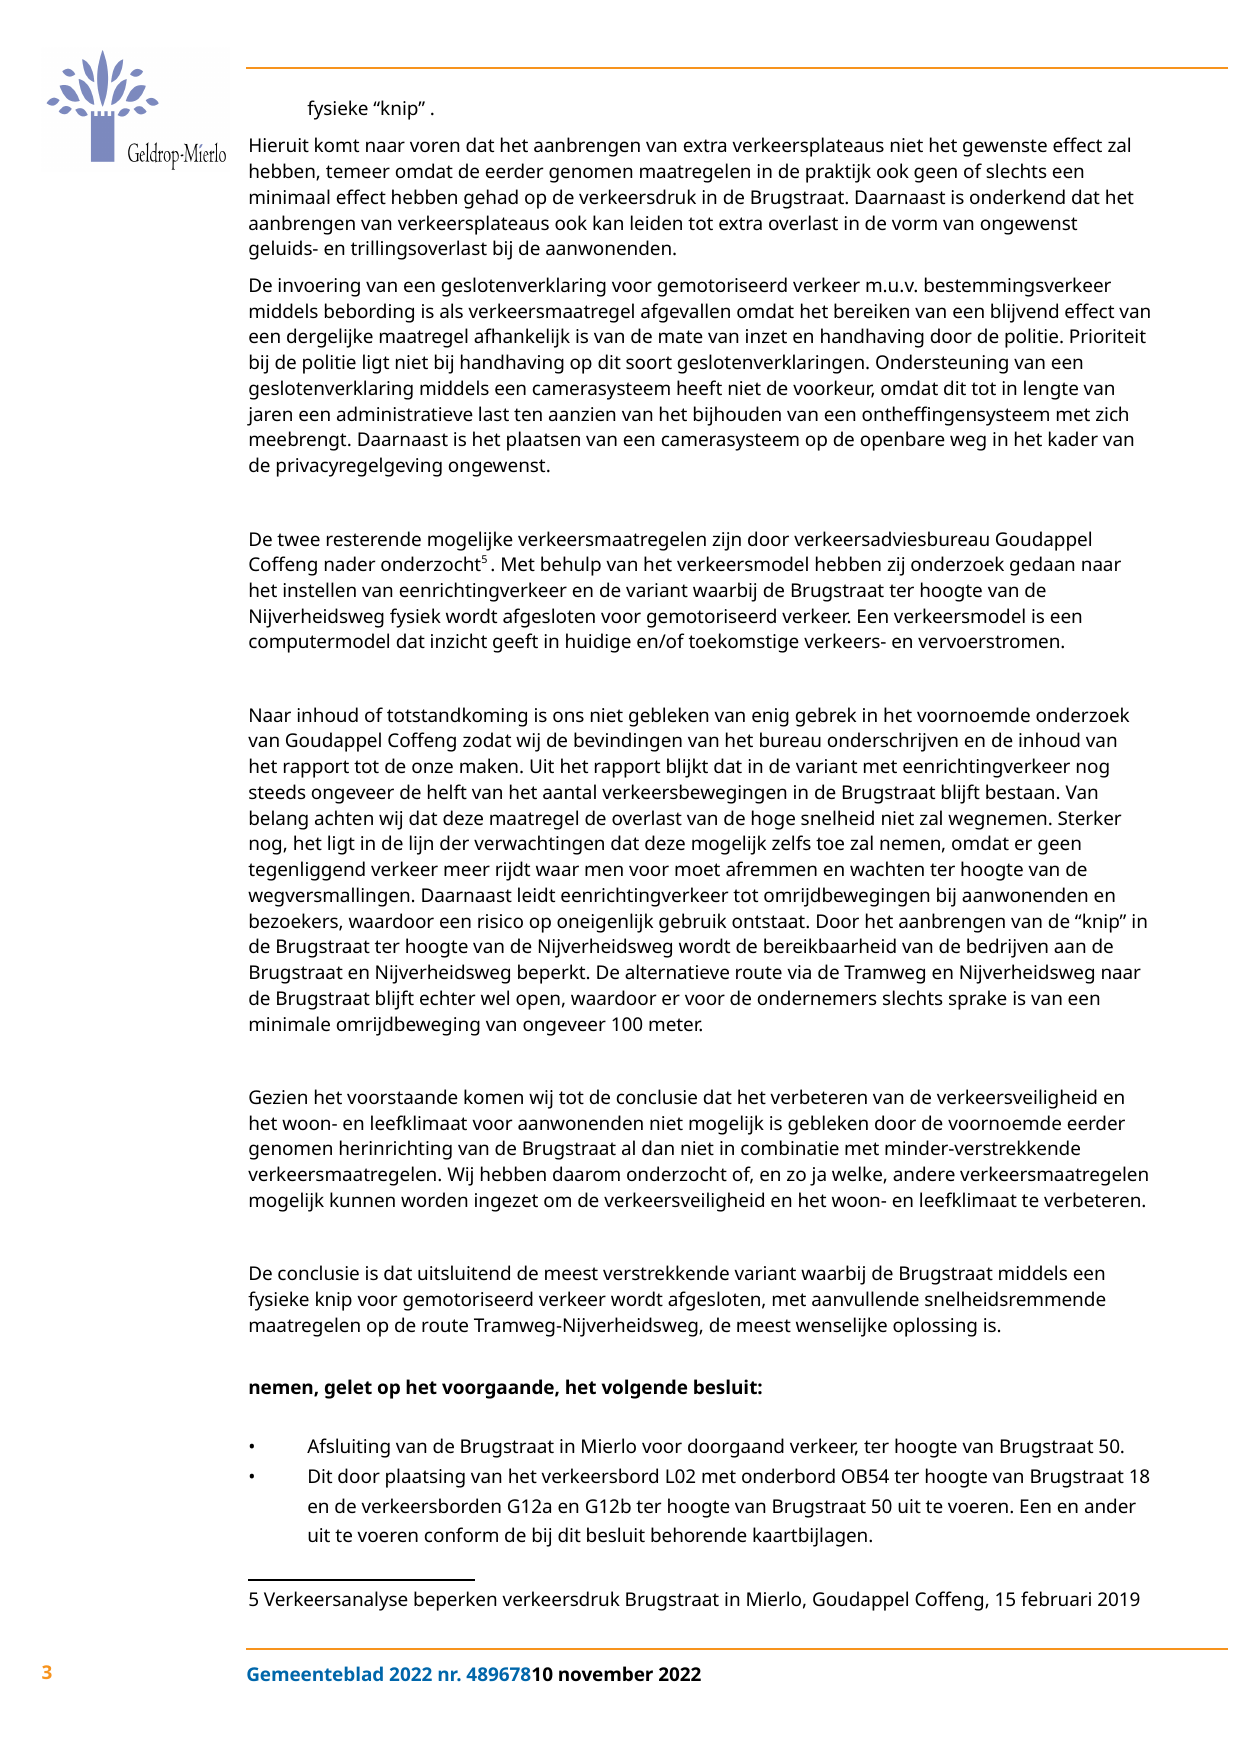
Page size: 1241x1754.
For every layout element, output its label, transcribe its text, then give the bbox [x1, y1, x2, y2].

text De conclusie is dat uitsluitend de meest verstrekkende variant waarbij de Brugstraat middels een fysieke knip voor gemotoriseerd verkeer wordt afgesloten, met aanvullende snelheidsremmende maatregelen op de route Tramweg-Nijverheidsweg, de meest wenselijke oplossing is. [248, 1260, 1152, 1337]
text nemen, gelet op het voorgaande, het volgende besluit: [248, 1374, 1152, 1400]
list Afsluiting van de Brugstraat in Mierlo voor doorgaand verkeer, ter hoogte van Brugstraat 50. [248, 1434, 1152, 1459]
picture [41, 47, 231, 172]
text Hieruit komt naar voren dat het aanbrengen van extra verkeersplateaus niet het gewenste effect zal hebben, temeer omdat de eerder genomen maatregelen in de praktijk ook geen of slechts een minimaal effect hebben gehad op de verkeersdruk in de Brugstraat. Daarnaast is onderkend dat het aanbrengen van verkeersplateaus ook kan leiden tot extra overlast in de vorm van ongewenst geluids- en trillingsoverlast bij de aanwonenden. [248, 133, 1152, 261]
list fysieke “knip” . [248, 95, 1152, 121]
text Verkeersanalyse beperken verkeersdruk Brugstraat in Mierlo, Goudappel Coffeng, 15 februari 2019 [248, 1586, 1152, 1612]
list Dit door plaatsing van het verkeersbord L02 met onderbord OB54 ter hoogte van Brugstraat 18 en de verkeersborden G12a en G12b ter hoogte van Brugstraat 50 uit te voeren. Een en ander uit te voeren conform de bij dit besluit behorende kaartbijlagen. [248, 1463, 1152, 1548]
text De invoering van een geslotenverklaring voor gemotoriseerd verkeer m.u.v. bestemmingsverkeer middels bebording is als verkeersmaatregel afgevallen omdat het bereiken van een blijvend effect van een dergelijke maatregel afhankelijk is van de mate van inzet en handhaving door de politie. Prioriteit bij de politie ligt niet bij handhaving op dit soort geslotenverklaringen. Ondersteuning van een geslotenverklaring middels een camerasysteem heeft niet de voorkeur, omdat dit tot in lengte van jaren een administratieve last ten aanzien van het bijhouden van een ontheffingensysteem met zich meebrengt. Daarnaast is het plaatsen van een camerasysteem op de openbare weg in het kader van de privacyregelgeving ongewenst. [248, 272, 1152, 478]
text Naar inhoud of totstandkoming is ons niet gebleken van enig gebrek in het voornoemde onderzoek van Goudappel Coffeng zodat wij de bevindingen van het bureau onderschrijven en de inhoud van het rapport tot de onze maken. Uit het rapport blijkt dat in de variant met eenrichtingverkeer nog steeds ongeveer de helft van het aantal verkeersbewegingen in de Brugstraat blijft bestaan. Van belang achten wij dat deze maatregel de overlast van de hoge snelheid niet zal wegnemen. Sterker nog, het ligt in de lijn der verwachtingen dat deze mogelijk zelfs toe zal nemen, omdat er geen tegenliggend verkeer meer rijdt waar men voor moet afremmen en wachten ter hoogte van de wegversmallingen. Daarnaast leidt eenrichtingverkeer tot omrijdbewegingen bij aanwonenden en bezoekers, waardoor een risico op oneigenlijk gebruik ontstaat. Door het aanbrengen van de “knip” in de Brugstraat ter hoogte van de Nijverheidsweg wordt de bereikbaarheid van de bedrijven aan de Brugstraat en Nijverheidsweg beperkt. De alternatieve route via de Tramweg en Nijverheidsweg naar de Brugstraat blijft echter wel open, waardoor er voor de ondernemers slechts sprake is van een minimale omrijdbeweging van ongeveer 100 meter. [248, 702, 1152, 1036]
text Gezien het voorstaande komen wij tot de conclusie dat het verbeteren van de verkeersveiligheid en het woon- en leefklimaat voor aanwonenden niet mogelijk is gebleken door de voornoemde eerder genomen herinrichting van de Brugstraat al dan niet in combinatie met minder-verstrekkende verkeersmaatregelen. Wij hebben daarom onderzocht of, en zo ja welke, andere verkeersmaatregelen mogelijk kunnen worden ingezet om de verkeersveiligheid en het woon- en leefklimaat te verbeteren. [248, 1084, 1152, 1213]
text De twee resterende mogelijke verkeersmaatregelen zijn door verkeersadviesbureau Goudappel Coffeng nader onderzocht. Met behulp van het verkeersmodel hebben zij onderzoek gedaan naar het instellen van eenrichtingverkeer en de variant waarbij de Brugstraat ter hoogte van de Nijverheidsweg fysiek wordt afgesloten voor gemotoriseerd verkeer. Een verkeersmodel is een computermodel dat inzicht geeft in huidige en/of toekomstige verkeers- en vervoerstromen. [248, 526, 1152, 654]
